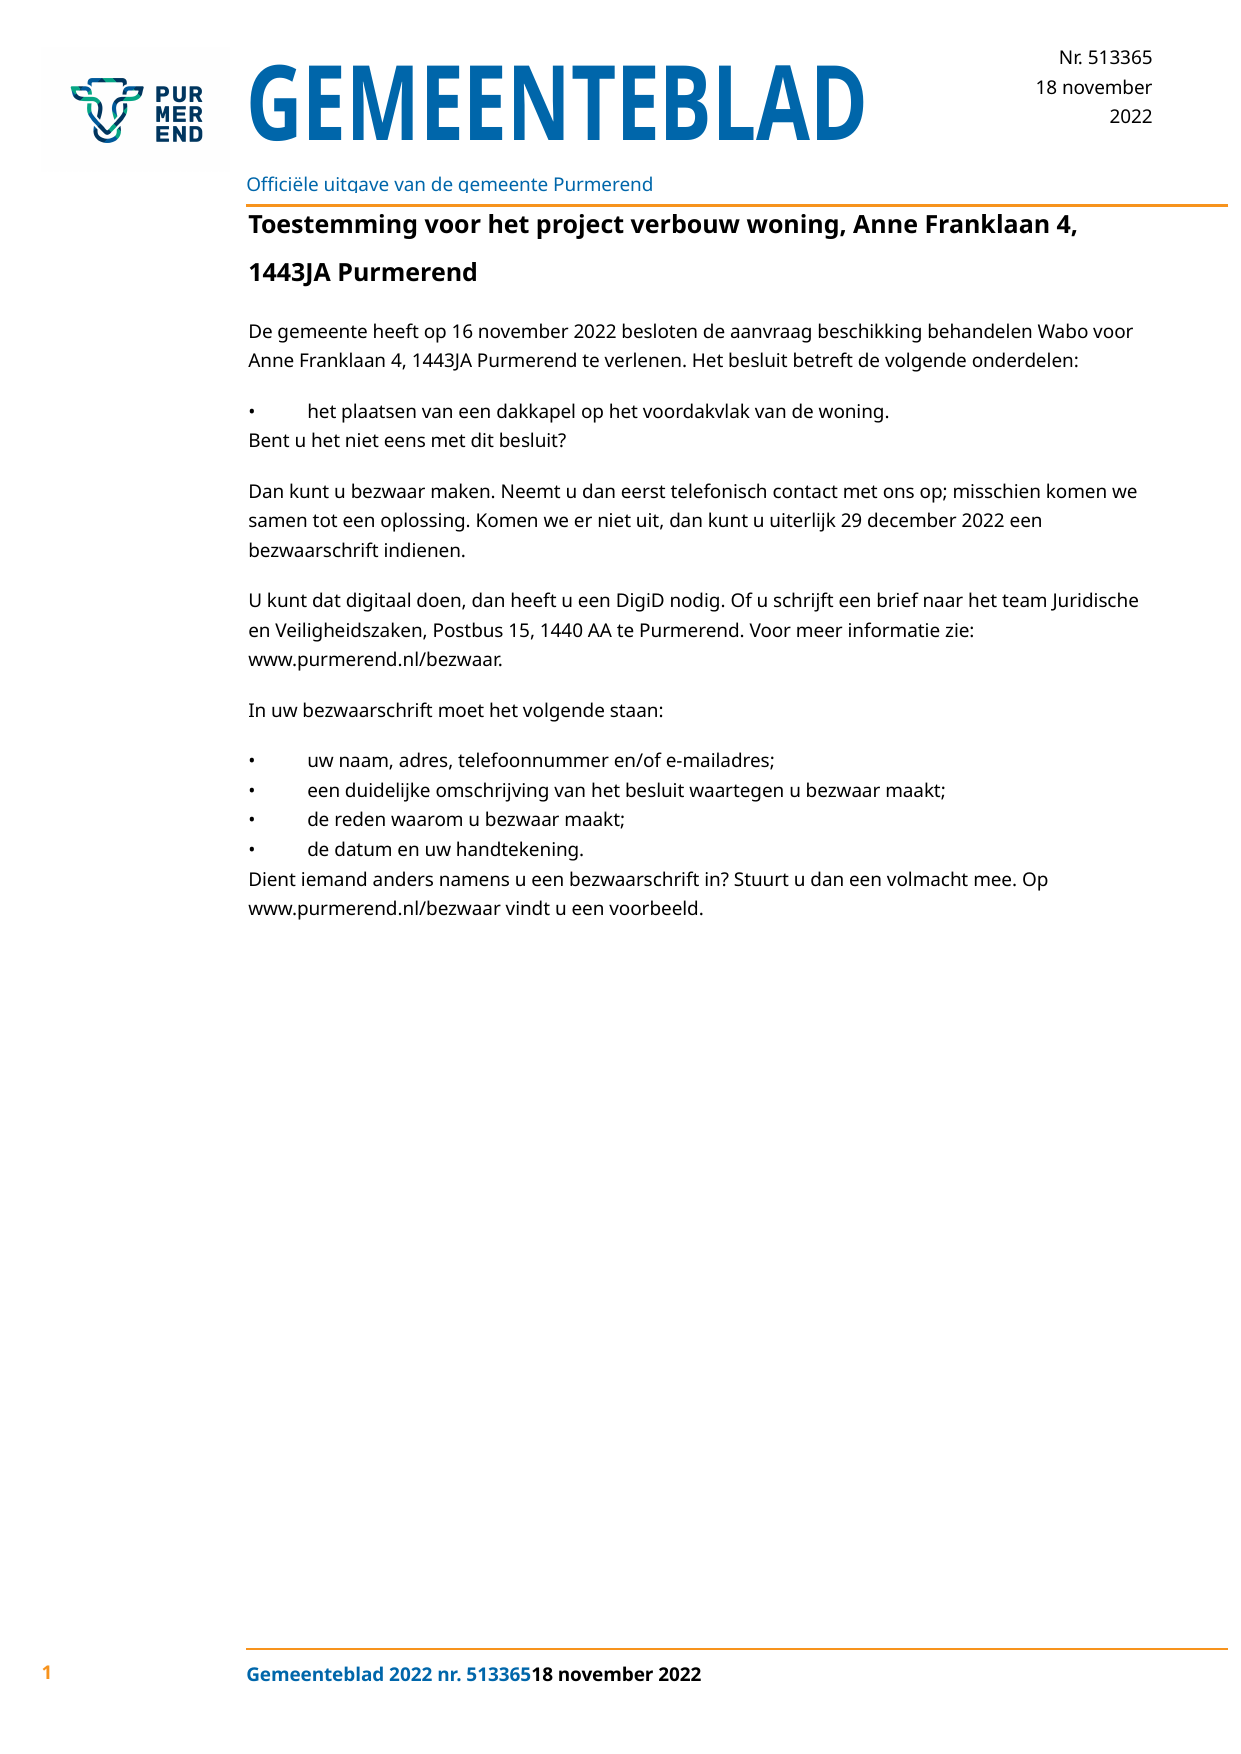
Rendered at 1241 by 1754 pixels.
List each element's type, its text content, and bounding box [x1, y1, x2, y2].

text Dan kunt u bezwaar maken. Neemt u dan eerst telefonisch contact met ons op; misschien komen we samen tot een oplossing. Komen we er niet uit, dan kunt u uiterlijk 29 december 2022 een bezwaarschrift indienen. [248, 478, 1152, 563]
text Bent u het niet eens met dit besluit? [248, 427, 1152, 453]
text In uw bezwaarschrift moet het volgende staan: [248, 697, 1152, 723]
text Toestemming voor het project verbouw woning, Anne Franklaan 4, 1443JA Purmerend [248, 207, 1152, 288]
text De gemeente heeft op 16 november 2022 besloten de aanvraag beschikking behandelen Wabo voor Anne Franklaan 4, 1443JA Purmerend te verlenen. Het besluit betreft de volgende onderdelen: [248, 318, 1152, 373]
list uw naam, adres, telefoonnummer en/of e-mailadres; [248, 747, 1152, 773]
text Dient iemand anders namens u een bezwaarschrift in? Stuurt u dan een volmacht mee. Op www.purmerend.nl/bezwaar vindt u een voorbeeld. [248, 866, 1152, 921]
list het plaatsen van een dakkapel op het voordakvlak van de woning. [248, 398, 1152, 424]
list een duidelijke omschrijving van het besluit waartegen u bezwaar maakt; [248, 777, 1152, 803]
list de reden waarom u bezwaar maakt; [248, 807, 1152, 832]
list de datum en uw handtekening. [248, 836, 1152, 862]
text U kunt dat digitaal doen, dan heeft u een DigiD nodig. Of u schrijft een brief naar het team Juridische en Veiligheidszaken, Postbus 15, 1440 AA te Purmerend. Voor meer informatie zie: www.purmerend.nl/bezwaar. [248, 587, 1152, 672]
picture [41, 47, 231, 172]
